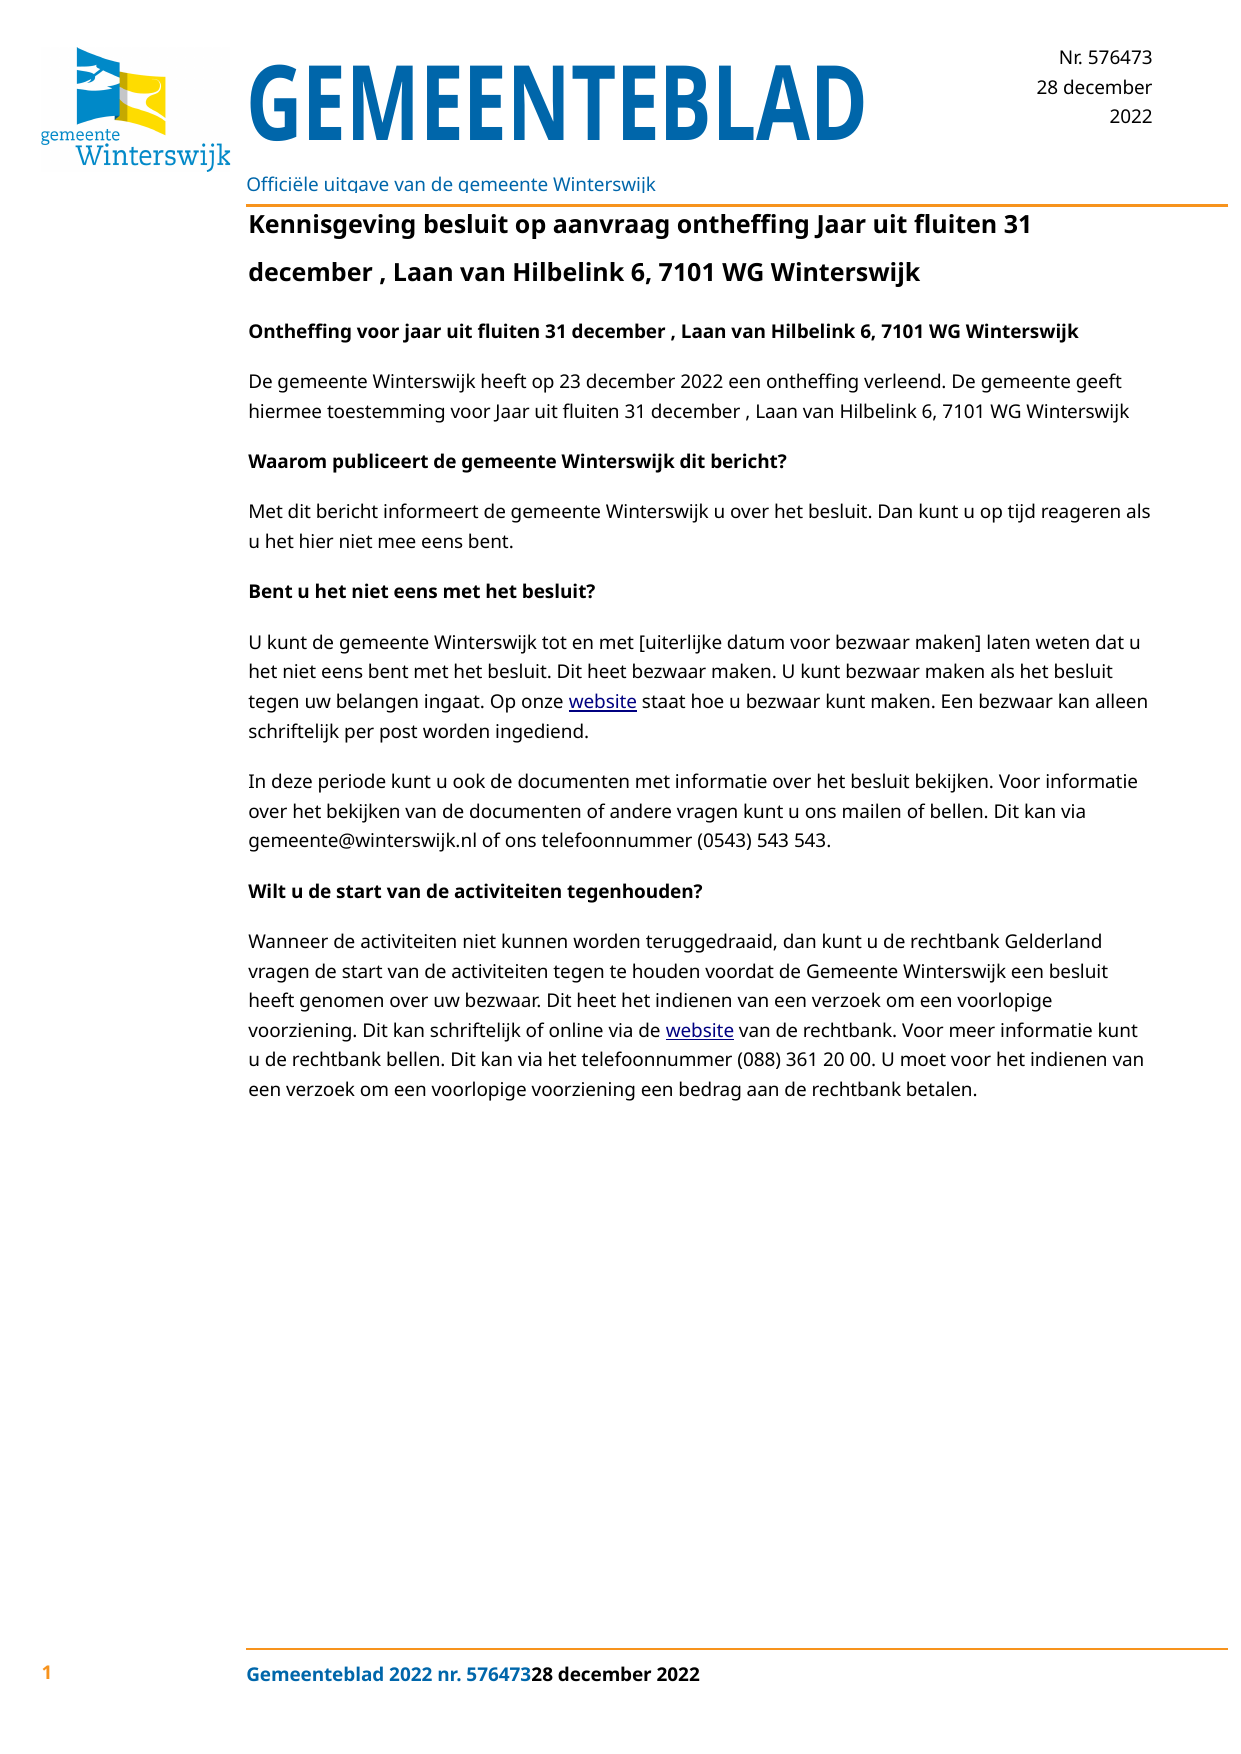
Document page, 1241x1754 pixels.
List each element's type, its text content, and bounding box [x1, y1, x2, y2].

text Wanneer de activiteiten niet kunnen worden teruggedraaid, dan kunt u de rechtbank Gelderland vragen de start van de activiteiten tegen te houden voordat de Gemeente Winterswijk een besluit heeft genomen over uw bezwaar. Dit heet het indienen van een verzoek om een voorlopige voorziening. Dit kan schriftelijk of online via de website van de rechtbank. Voor meer informatie kunt u de rechtbank bellen. Dit kan via het telefoonnummer (088) 361 20 00. U moet voor het indienen van een verzoek om een voorlopige voorziening een bedrag aan de rechtbank betalen. [248, 928, 1152, 1102]
picture [41, 47, 231, 172]
text U kunt de gemeente Winterswijk tot en met [uiterlijke datum voor bezwaar maken] laten weten dat u het niet eens bent met het besluit. Dit heet bezwaar maken. U kunt bezwaar maken als het besluit tegen uw belangen ingaat. Op onze website staat hoe u bezwaar kunt maken. Een bezwaar kan alleen schriftelijk per post worden ingediend. [248, 629, 1152, 744]
text In deze periode kunt u ook de documenten met informatie over het besluit bekijken. Voor informatie over het bekijken van de documenten of andere vragen kunt u ons mailen of bellen. Dit kan via gemeente@winterswijk.nl of ons telefoonnummer (0543) 543 543. [248, 768, 1152, 853]
text Met dit bericht informeert de gemeente Winterswijk u over het besluit. Dan kunt u op tijd reageren als u het hier niet mee eens bent. [248, 499, 1152, 554]
text Kennisgeving besluit op aanvraag ontheffing Jaar uit fluiten 31 december , Laan van Hilbelink 6, 7101 WG Winterswijk [248, 207, 1152, 288]
picture [225, 153, 231, 162]
text Waarom publiceert de gemeente Winterswijk dit bericht? [248, 448, 1152, 474]
text Bent u het niet eens met het besluit? [248, 579, 1152, 604]
text De gemeente Winterswijk heeft op 23 december 2022 een ontheffing verleend. De gemeente geeft hiermee toestemming voor Jaar uit fluiten 31 december , Laan van Hilbelink 6, 7101 WG Winterswijk [248, 368, 1152, 424]
text Wilt u de start van de activiteiten tegenhouden? [248, 878, 1152, 904]
text Ontheffing voor jaar uit fluiten 31 december , Laan van Hilbelink 6, 7101 WG Winterswijk [248, 318, 1152, 344]
